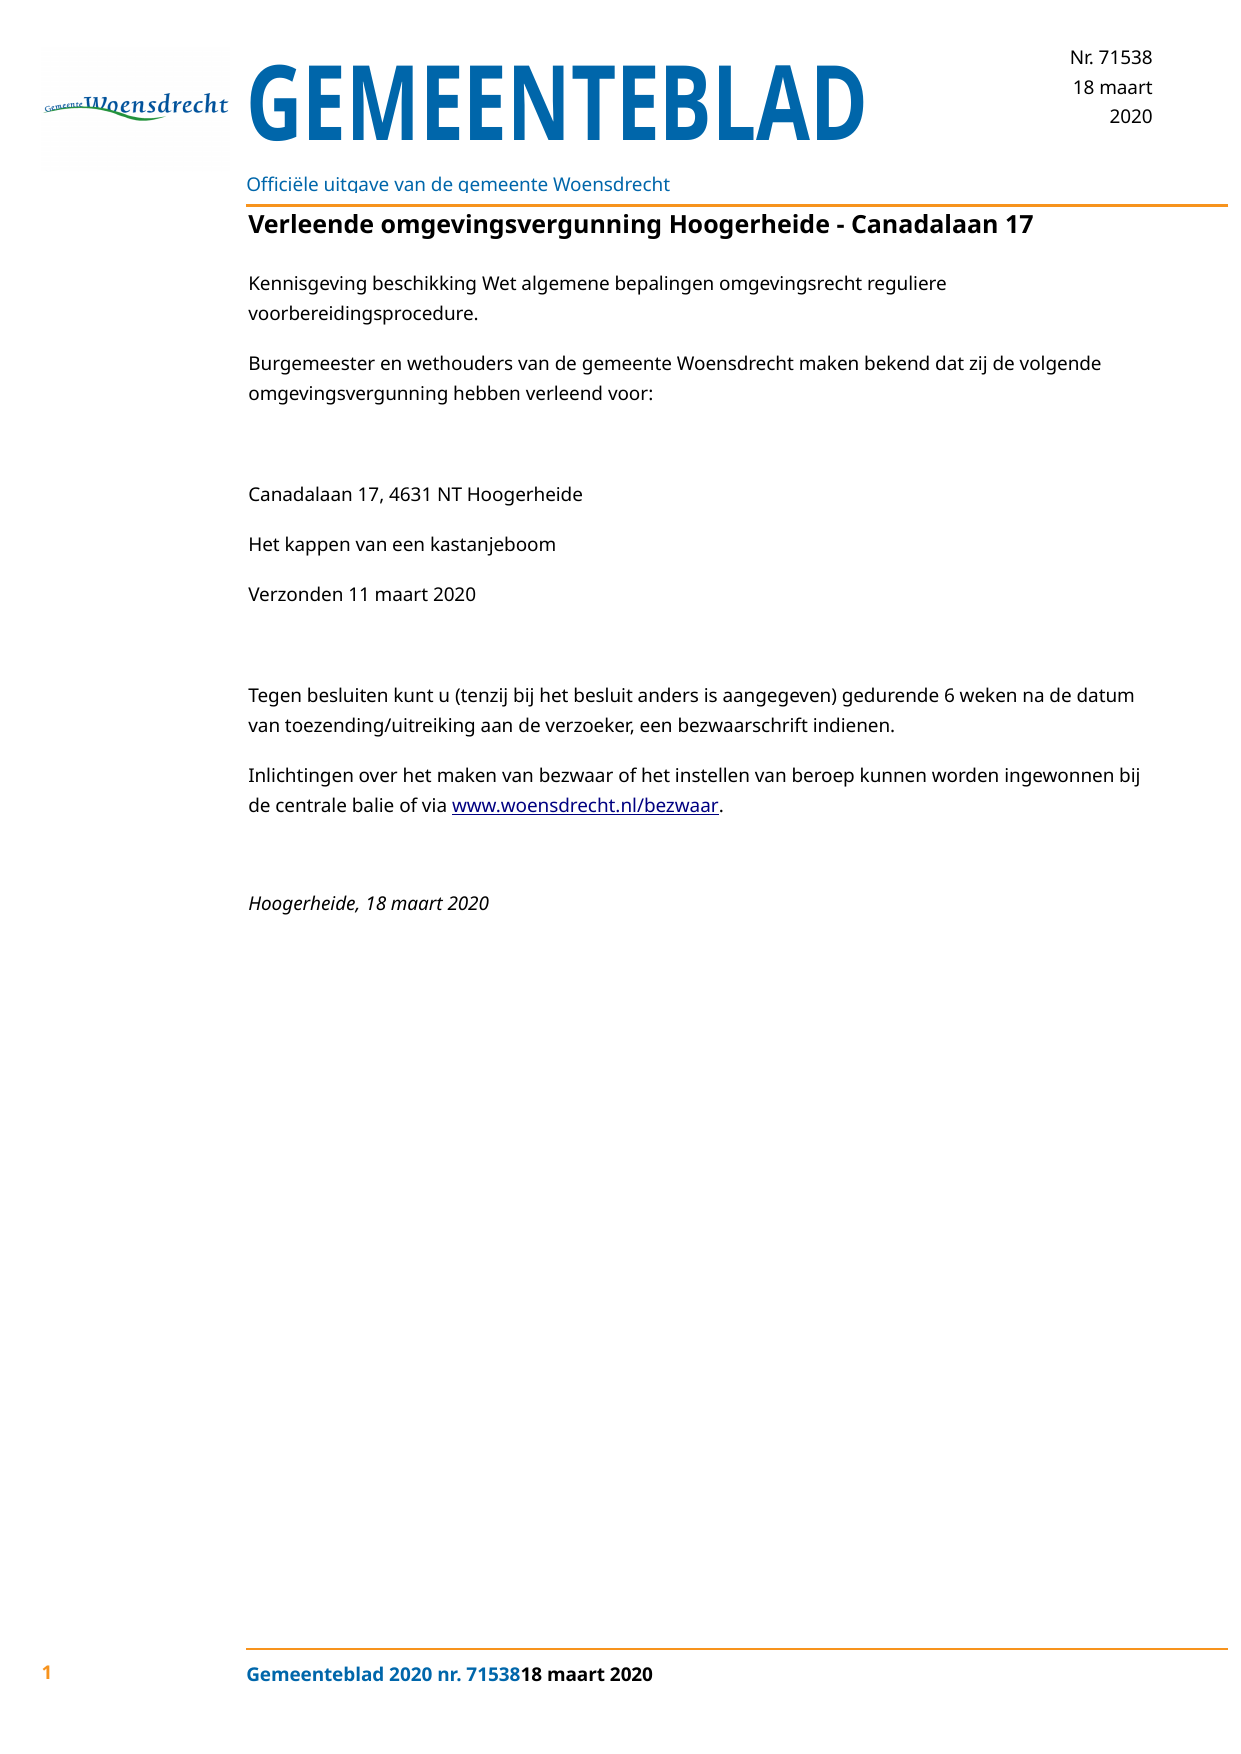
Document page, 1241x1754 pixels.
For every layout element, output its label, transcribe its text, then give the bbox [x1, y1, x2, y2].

text Verleende omgevingsvergunning Hoogerheide - Canadalaan 17 [248, 207, 1152, 241]
text Het kappen van een kastanjeboom [248, 531, 1152, 557]
text Burgemeester en wethouders van de gemeente Woensdrecht maken bekend dat zij de volgende omgevingsvergunning hebben verleend voor: [248, 350, 1152, 406]
text Tegen besluiten kunt u (tenzij bij het besluit anders is aangegeven) gedurende 6 weken na de datum van toezending/uitreiking aan de verzoeker, een bezwaarschrift indienen. [248, 682, 1152, 738]
text Verzonden 11 maart 2020 [248, 582, 1152, 607]
text Canadalaan 17, 4631 NT Hoogerheide [248, 481, 1152, 506]
text Inlichtingen over het maken van bezwaar of het instellen van beroep kunnen worden ingewonnen bij de centrale balie of via www.woensdrecht.nl/bezwaar. [248, 762, 1152, 818]
text Kennisgeving beschikking Wet algemene bepalingen omgevingsrecht reguliere voorbereidingsprocedure. [248, 270, 1152, 326]
text Hoogerheide, 18 maart 2020 [248, 890, 1152, 916]
picture [41, 47, 231, 172]
